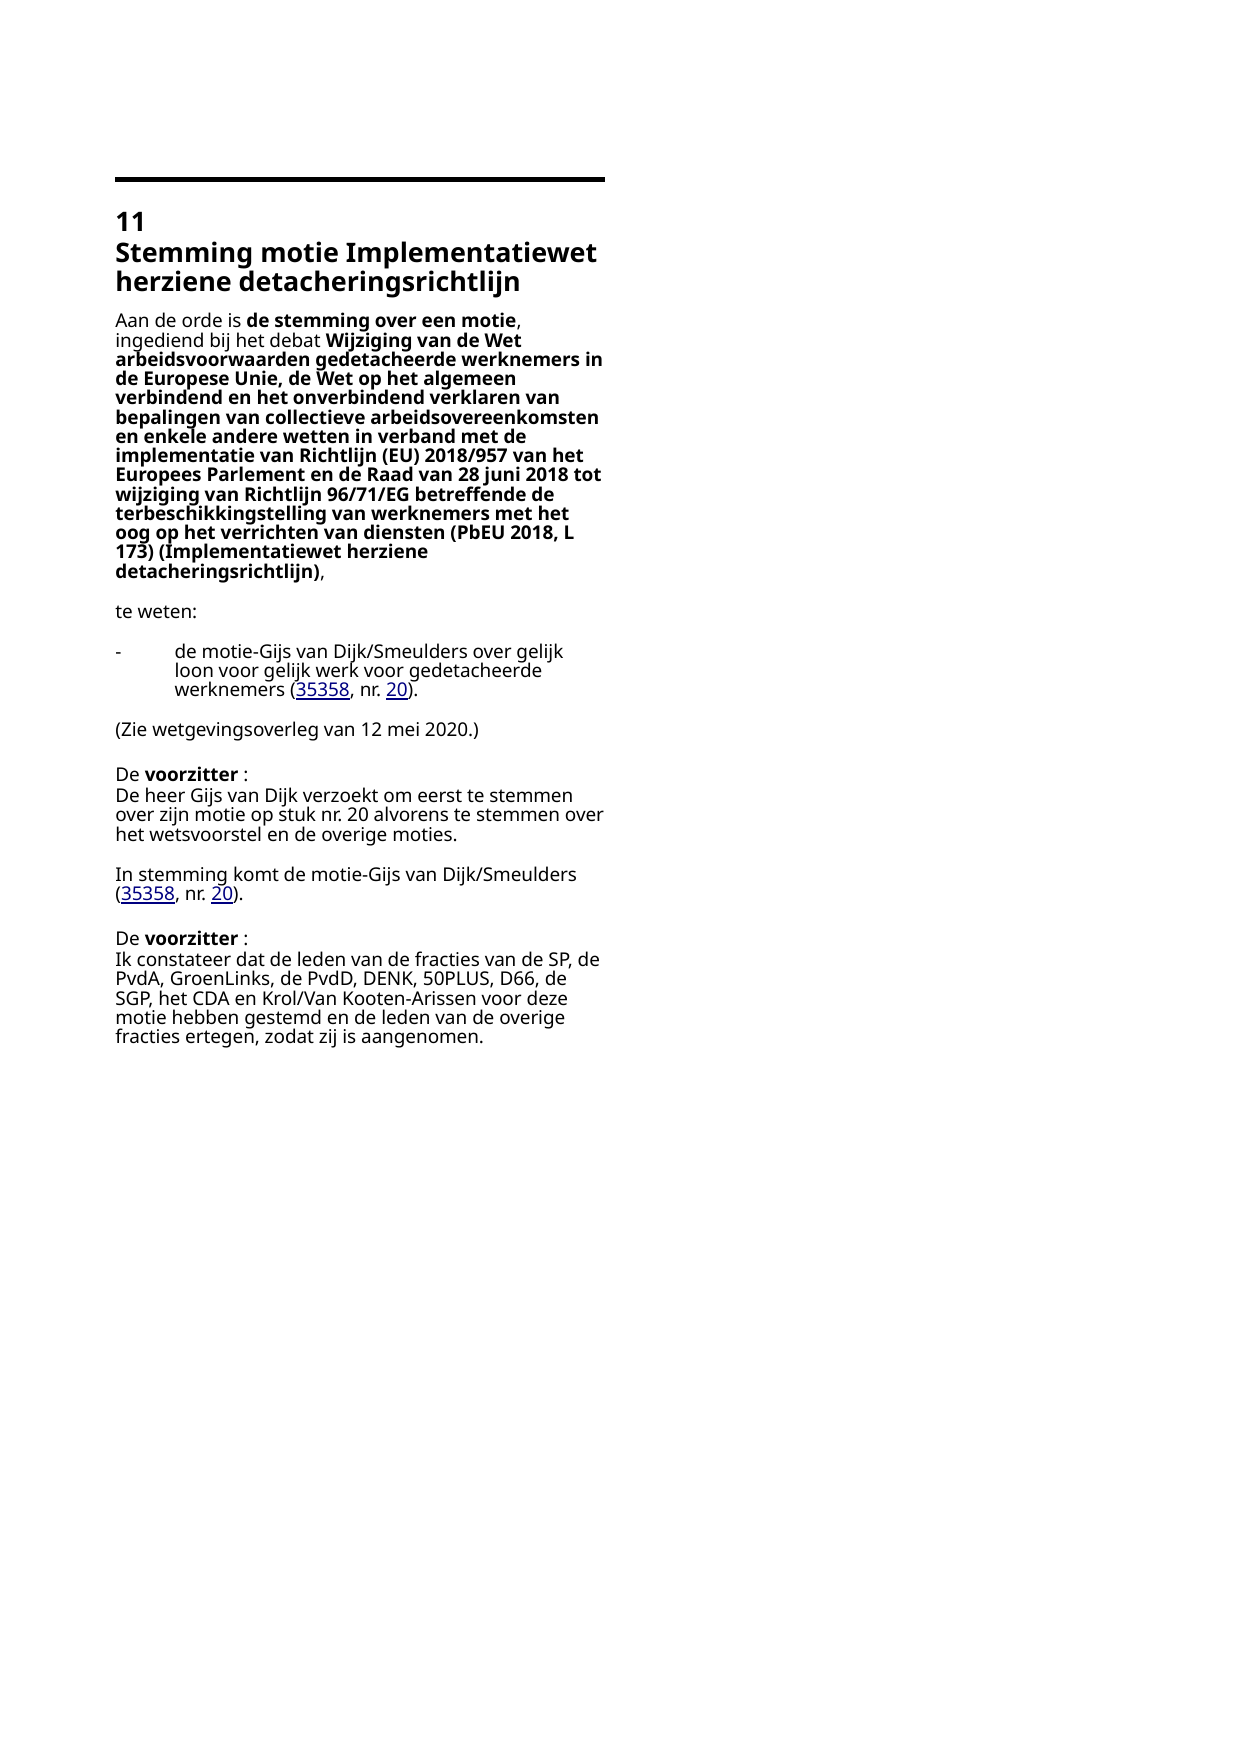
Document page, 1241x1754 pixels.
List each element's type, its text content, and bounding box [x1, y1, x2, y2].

text Aan de orde is de stemming over een motie, ingediend bij het debat Wijziging van de Wet arbeidsvoorwaarden gedetacheerde werknemers in de Europese Unie, de Wet op het algemeen verbindend en het onverbindend verklaren van bepalingen van collectieve arbeidsovereenkomsten en enkele andere wetten in verband met de implementatie van Richtlijn (EU) 2018/957 van het Europees Parlement en de Raad van 28 juni 2018 tot wijziging van Richtlijn 96/71/EG betreffende de terbeschikkingstelling van werknemers met het oog op het verrichten van diensten (PbEU 2018, L 173) (Implementatiewet herziene detacheringsrichtlijn), [115, 312, 605, 582]
text Stemming motie Implementatiewet herziene detacheringsrichtlijn [115, 239, 605, 312]
list de motie-Gijs van Dijk/Smeulders over gelijk loon voor gelijk werk voor gedetacheerde werknemers (35358, nr. 20). [115, 643, 605, 701]
text De heer Gijs van Dijk verzoekt om eerst te stemmen over zijn motie op stuk nr. 20 alvorens te stemmen over het wetsvoorstel en de overige moties. [115, 787, 605, 845]
text (Zie wetgevingsoverleg van 12 mei 2020.) [115, 721, 605, 741]
text De voorzitter : [115, 761, 605, 787]
text 11 [115, 203, 605, 239]
text De voorzitter : [115, 925, 605, 951]
text te weten: [115, 603, 605, 622]
text In stemming komt de motie-Gijs van Dijk/Smeulders (35358, nr. 20). [115, 866, 605, 904]
text Ik constateer dat de leden van de fracties van de SP, de PvdA, GroenLinks, de PvdD, DENK, 50PLUS, D66, de SGP, het CDA en Krol/Van Kooten-Arissen voor deze motie hebben gestemd en de leden van de overige fracties ertegen, zodat zij is aangenomen. [115, 951, 605, 1047]
